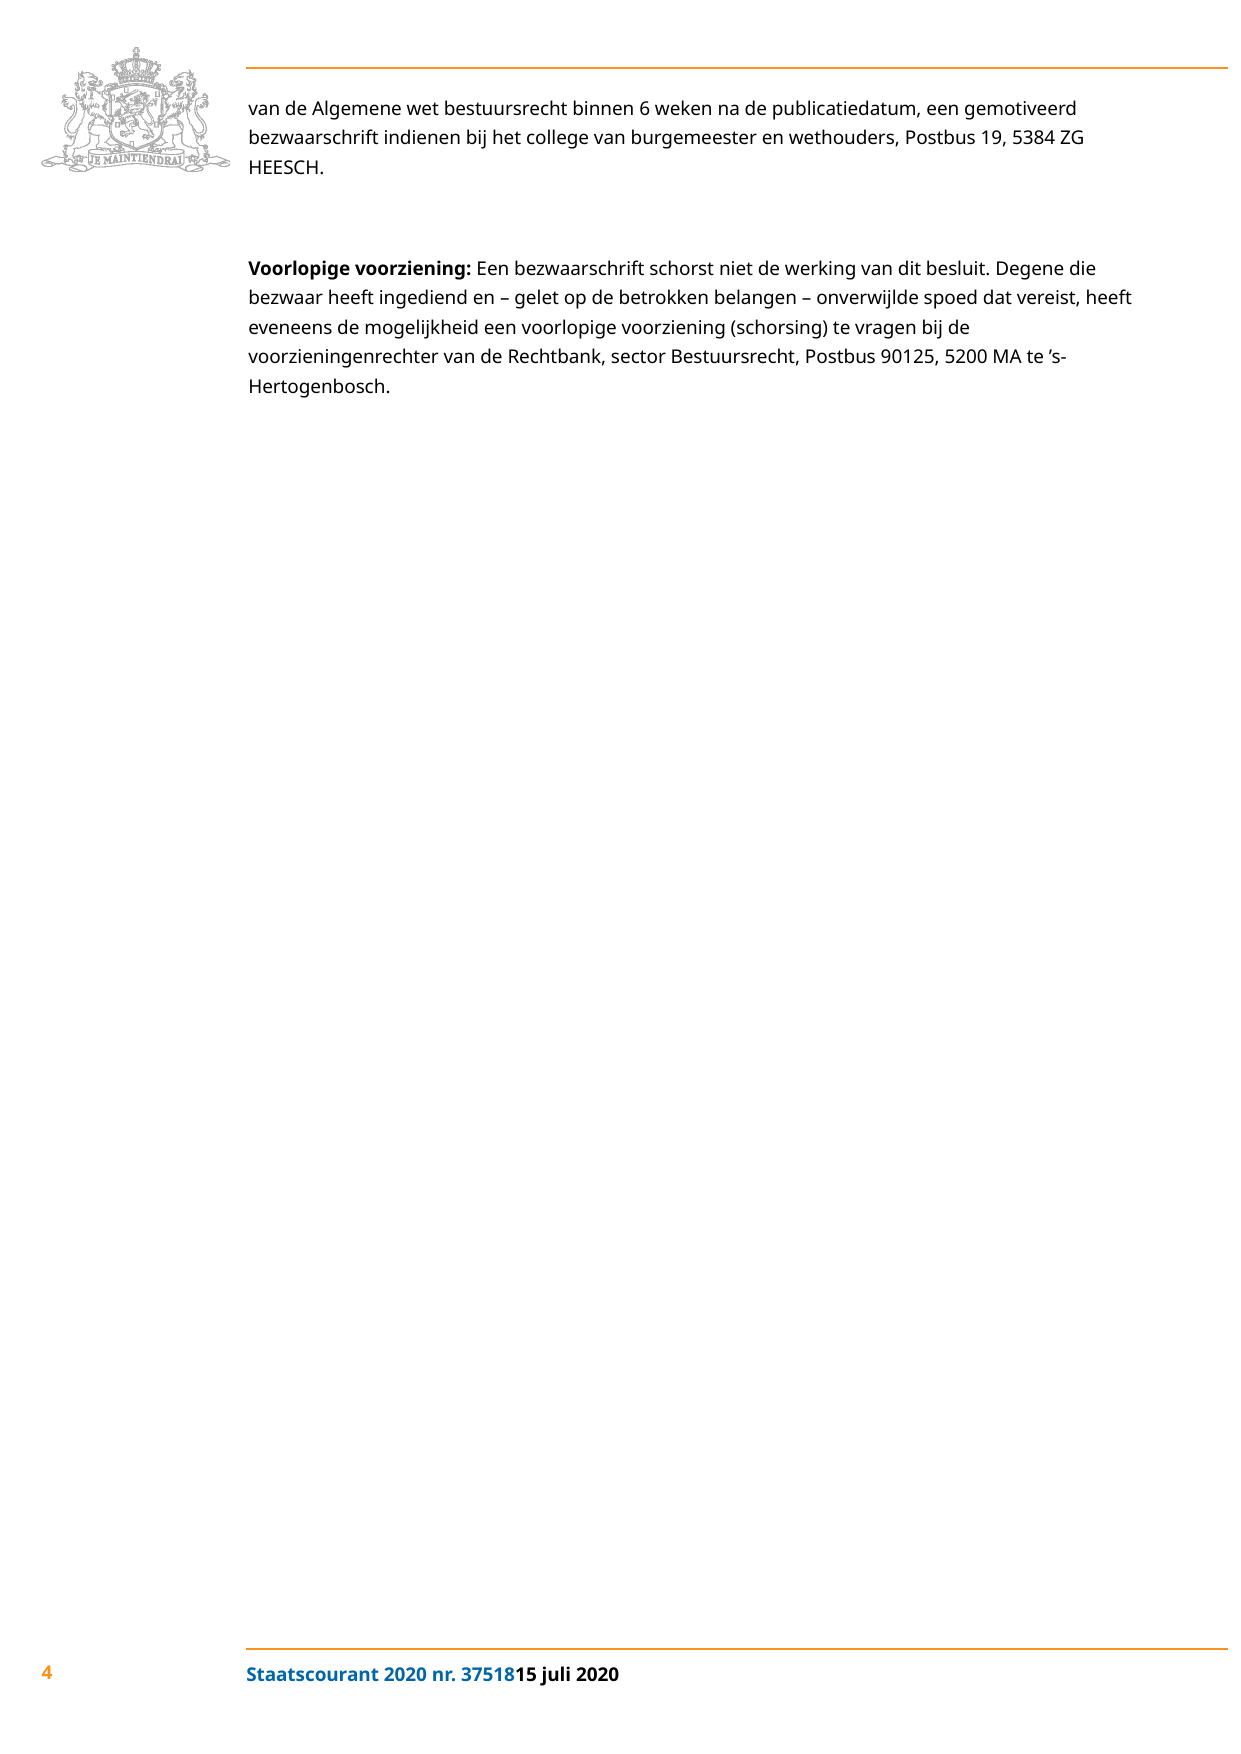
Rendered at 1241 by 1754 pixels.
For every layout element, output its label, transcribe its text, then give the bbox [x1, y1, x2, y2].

text van de Algemene wet bestuursrecht binnen 6 weken na de publicatiedatum, een gemotiveerd bezwaarschrift indienen bij het college van burgemeester en wethouders, Postbus 19, 5384 ZG HEESCH. [248, 95, 1152, 180]
text Voorlopige voorziening: Een bezwaarschrift schorst niet de werking van dit besluit. Degene die bezwaar heeft ingediend en – gelet op de betrokken belangen – onverwijlde spoed dat vereist, heeft eveneens de mogelijkheid een voorlopige voorziening (schorsing) te vragen bij de voorzieningenrechter van de Rechtbank, sector Bestuursrecht, Postbus 90125, 5200 MA te ’s-Hertogenbosch. [248, 255, 1152, 399]
picture [41, 47, 231, 172]
